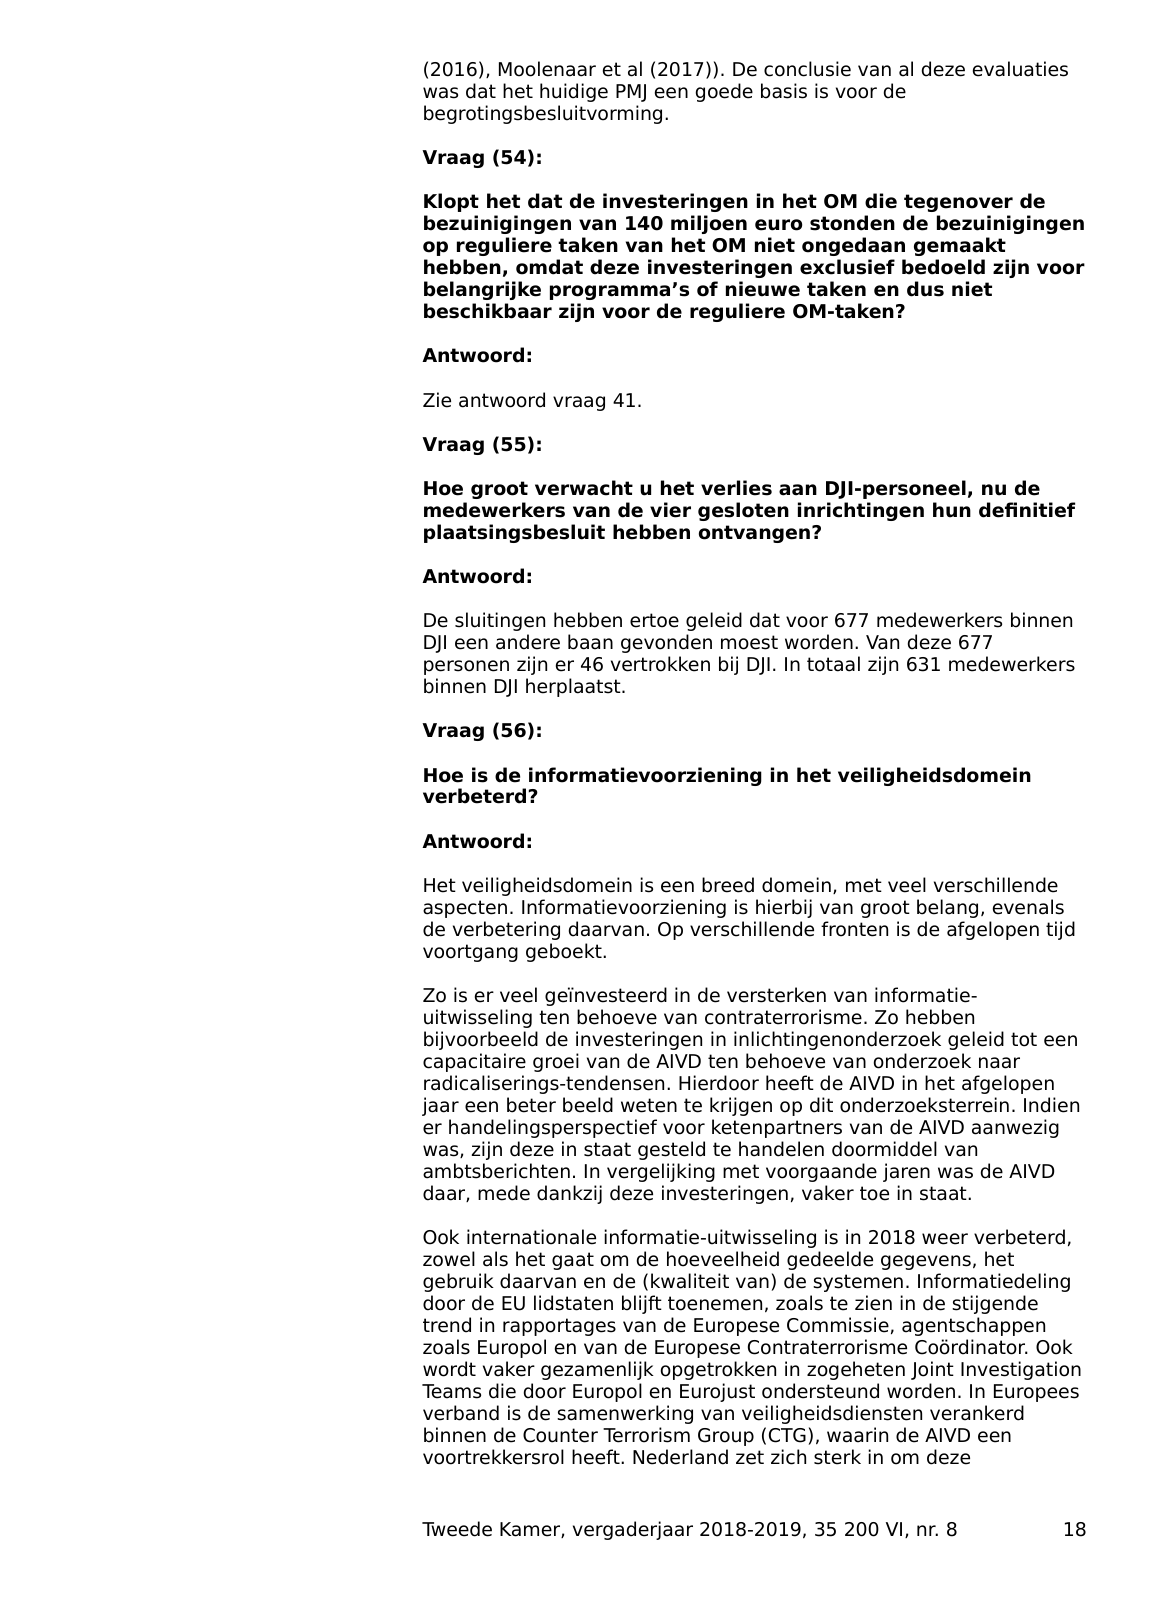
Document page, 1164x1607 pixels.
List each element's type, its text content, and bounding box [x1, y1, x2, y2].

text De sluitingen hebben ertoe geleid dat voor 677 medewerkers binnen DJI een andere baan gevonden moest worden. Van deze 677 personen zijn er 46 vertrokken bij DJI. In totaal zijn 631 medewerkers binnen DJI herplaatst. [422, 610, 1087, 698]
subtitle Vraag (56): [422, 720, 1087, 742]
text Ook internationale informatie-uitwisseling is in 2018 weer verbeterd, zowel als het gaat om de hoeveelheid gedeelde gegevens, het gebruik daarvan en de (kwaliteit van) de systemen. Informatiedeling door de EU lidstaten blijft toenemen, zoals te zien in de stijgende trend in rapportages van de Europese Commissie, agentschappen zoals Europol en van de Europese Contraterrorisme Coördinator. Ook wordt vaker gezamenlijk opgetrokken in zogeheten Joint Investigation Teams die door Europol en Eurojust ondersteund worden. In Europees verband is de samenwerking van veiligheidsdiensten verankerd binnen de Counter Terrorism Group (CTG), waarin de AIVD een voortrekkersrol heeft. Nederland zet zich sterk in om deze [422, 1227, 1087, 1469]
subtitle Vraag (54): [422, 147, 1087, 169]
text Hoe groot verwacht u het verlies aan DJI-personeel, nu de medewerkers van de vier gesloten inrichtingen hun definitief plaatsingsbesluit hebben ontvangen? [422, 478, 1087, 544]
subtitle Vraag (55): [422, 434, 1087, 456]
text (2016), Moolenaar et al (2017)). De conclusie van al deze evaluaties was dat het huidige PMJ een goede basis is voor de begrotingsbesluitvorming. [422, 59, 1087, 125]
text Het veiligheidsdomein is een breed domein, met veel verschillende aspecten. Informatievoorziening is hierbij van groot belang, evenals de verbetering daarvan. Op verschillende fronten is de afgelopen tijd voortgang geboekt. [422, 875, 1087, 963]
text Zo is er veel geïnvesteerd in de versterken van informatie-uitwisseling ten behoeve van contraterrorisme. Zo hebben bijvoorbeeld de investeringen in inlichtingenonderzoek geleid tot een capacitaire groei van de AIVD ten behoeve van onderzoek naar radicaliserings-tendensen. Hierdoor heeft de AIVD in het afgelopen jaar een beter beeld weten te krijgen op dit onderzoeksterrein. Indien er handelingsperspectief voor ketenpartners van de AIVD aanwezig was, zijn deze in staat gesteld te handelen doormiddel van ambtsberichten. In vergelijking met voorgaande jaren was de AIVD daar, mede dankzij deze investeringen, vaker toe in staat. [422, 985, 1087, 1205]
subtitle Antwoord: [422, 831, 1087, 853]
text Zie antwoord vraag 41. [422, 389, 1087, 412]
subtitle Antwoord: [422, 345, 1087, 367]
text Klopt het dat de investeringen in het OM die tegenover de bezuinigingen van 140 miljoen euro stonden de bezuinigingen op reguliere taken van het OM niet ongedaan gemaakt hebben, omdat deze investeringen exclusief bedoeld zijn voor belangrijke programma’s of nieuwe taken en dus niet beschikbaar zijn voor de reguliere OM-taken? [422, 191, 1087, 323]
subtitle Antwoord: [422, 566, 1087, 588]
text Hoe is de informatievoorziening in het veiligheidsdomein verbeterd? [422, 764, 1087, 808]
